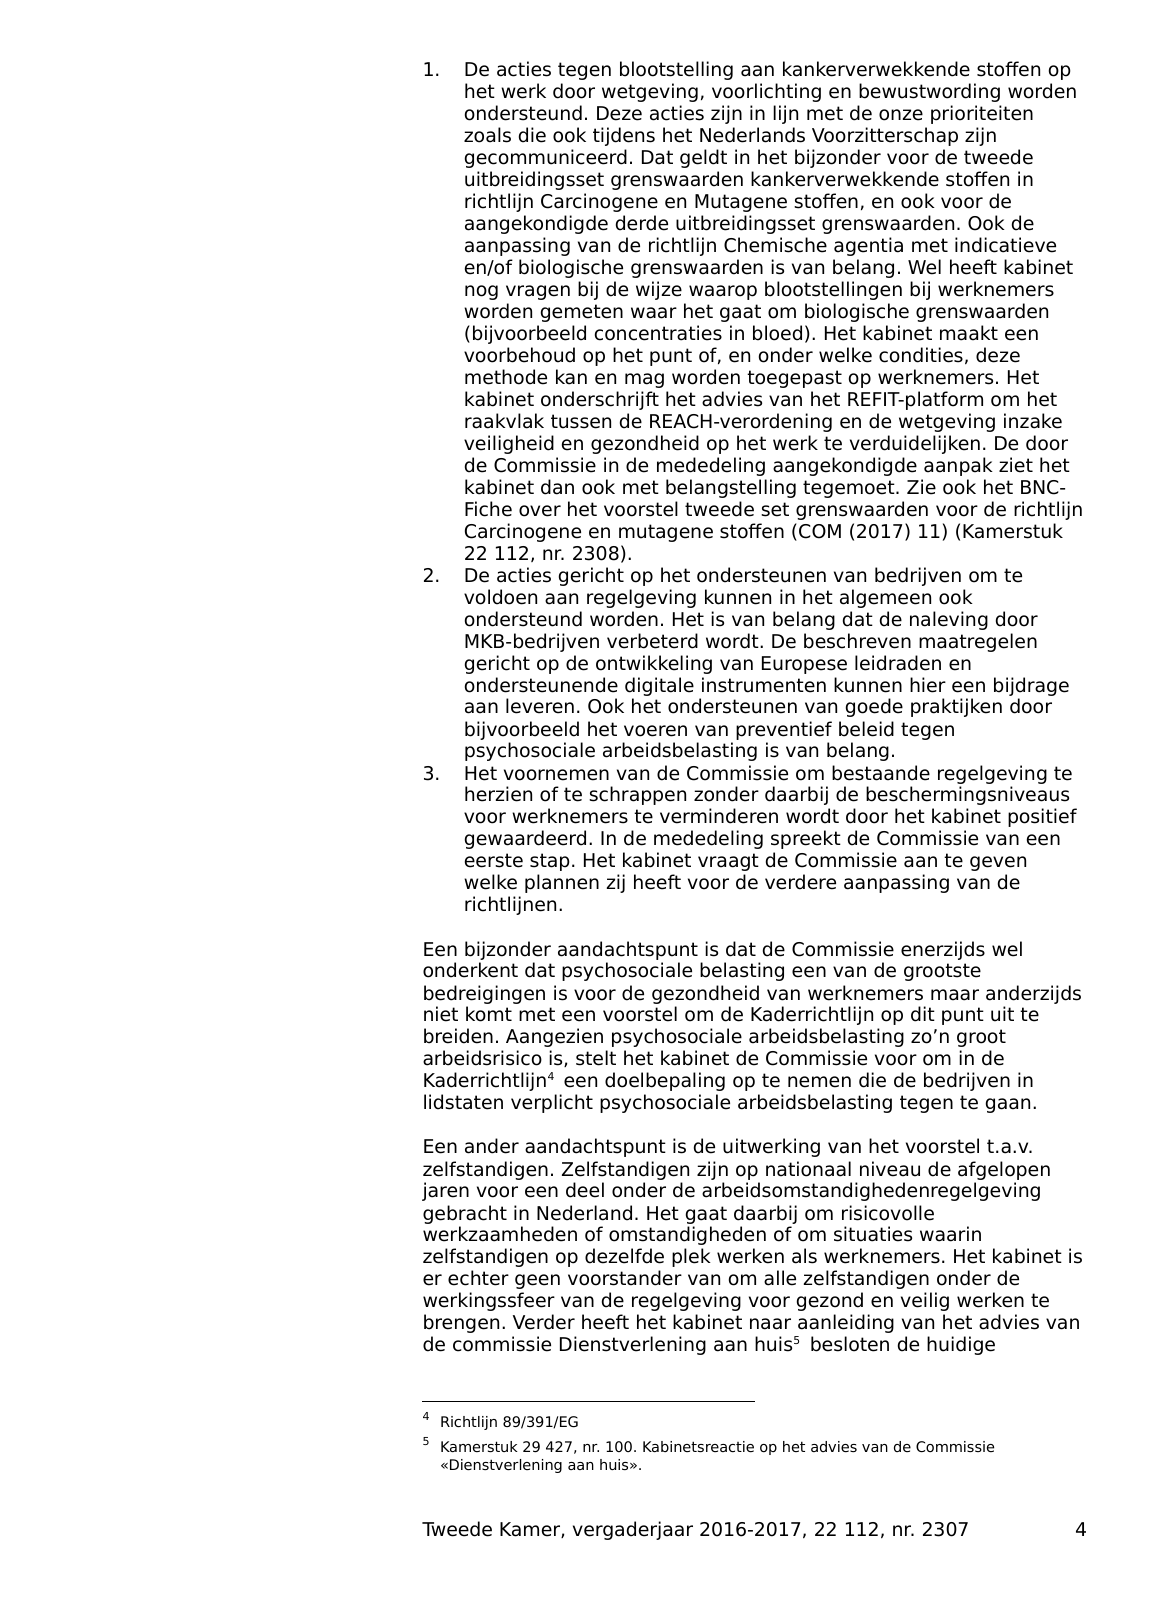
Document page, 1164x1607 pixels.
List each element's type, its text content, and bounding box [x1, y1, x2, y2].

text Kamerstuk 29 427, nr. 100. Kabinetsreactie op het advies van de Commissie «Dienstverlening aan huis». [422, 1435, 1087, 1474]
text 3. Het voornemen van de Commissie om bestaande regelgeving te herzien of te schrappen zonder daarbij de beschermingsniveaus voor werknemers te verminderen wordt door het kabinet positief gewaardeerd. In de mededeling spreekt de Commissie van een eerste stap. Het kabinet vraagt de Commissie aan te geven welke plannen zij heeft voor de verdere aanpassing van de richtlijnen. [422, 762, 1087, 916]
text Een ander aandachtspunt is de uitwerking van het voorstel t.a.v. zelfstandigen. Zelfstandigen zijn op nationaal niveau de afgelopen jaren voor een deel onder de arbeidsomstandighedenregelgeving gebracht in Nederland. Het gaat daarbij om risicovolle werkzaamheden of omstandigheden of om situaties waarin zelfstandigen op dezelfde plek werken als werknemers. Het kabinet is er echter geen voorstander van om alle zelfstandigen onder de werkingssfeer van de regelgeving voor gezond en veilig werken te brengen. Verder heeft het kabinet naar aanleiding van het advies van de commissie Dienstverlening aan huis besloten de huidige [422, 1136, 1087, 1356]
text 1. De acties tegen blootstelling aan kankerverwekkende stoffen op het werk door wetgeving, voorlichting en bewustwording worden ondersteund. Deze acties zijn in lijn met de onze prioriteiten zoals die ook tijdens het Nederlands Voorzitterschap zijn gecommuniceerd. Dat geldt in het bijzonder voor de tweede uitbreidingsset grenswaarden kankerverwekkende stoffen in richtlijn Carcinogene en Mutagene stoffen, en ook voor de aangekondigde derde uitbreidingsset grenswaarden. Ook de aanpassing van de richtlijn Chemische agentia met indicatieve en/of biologische grenswaarden is van belang. Wel heeft kabinet nog vragen bij de wijze waarop blootstellingen bij werknemers worden gemeten waar het gaat om biologische grenswaarden (bijvoorbeeld concentraties in bloed). Het kabinet maakt een voorbehoud op het punt of, en onder welke condities, deze methode kan en mag worden toegepast op werknemers. Het kabinet onderschrijft het advies van het REFIT-platform om het raakvlak tussen de REACH-verordening en de wetgeving inzake veiligheid en gezondheid op het werk te verduidelijken. De door de Commissie in de mededeling aangekondigde aanpak ziet het kabinet dan ook met belangstelling tegemoet. Zie ook het BNC-Fiche over het voorstel tweede set grenswaarden voor de richtlijn Carcinogene en mutagene stoffen (COM (2017) 11) (Kamerstuk 22 112, nr. 2308). [422, 59, 1087, 564]
text Een bijzonder aandachtspunt is dat de Commissie enerzijds wel onderkent dat psychosociale belasting een van de grootste bedreigingen is voor de gezondheid van werknemers maar anderzijds niet komt met een voorstel om de Kaderrichtlijn op dit punt uit te breiden. Aangezien psychosociale arbeidsbelasting zo’n groot arbeidsrisico is, stelt het kabinet de Commissie voor om in de Kaderrichtlijn een doelbepaling op te nemen die de bedrijven in lidstaten verplicht psychosociale arbeidsbelasting tegen te gaan. [422, 938, 1087, 1114]
text Richtlijn 89/391/EG [422, 1410, 1087, 1432]
text 2. De acties gericht op het ondersteunen van bedrijven om te voldoen aan regelgeving kunnen in het algemeen ook ondersteund worden. Het is van belang dat de naleving door MKB-bedrijven verbeterd wordt. De beschreven maatregelen gericht op de ontwikkeling van Europese leidraden en ondersteunende digitale instrumenten kunnen hier een bijdrage aan leveren. Ook het ondersteunen van goede praktijken door bijvoorbeeld het voeren van preventief beleid tegen psychosociale arbeidsbelasting is van belang. [422, 564, 1087, 762]
